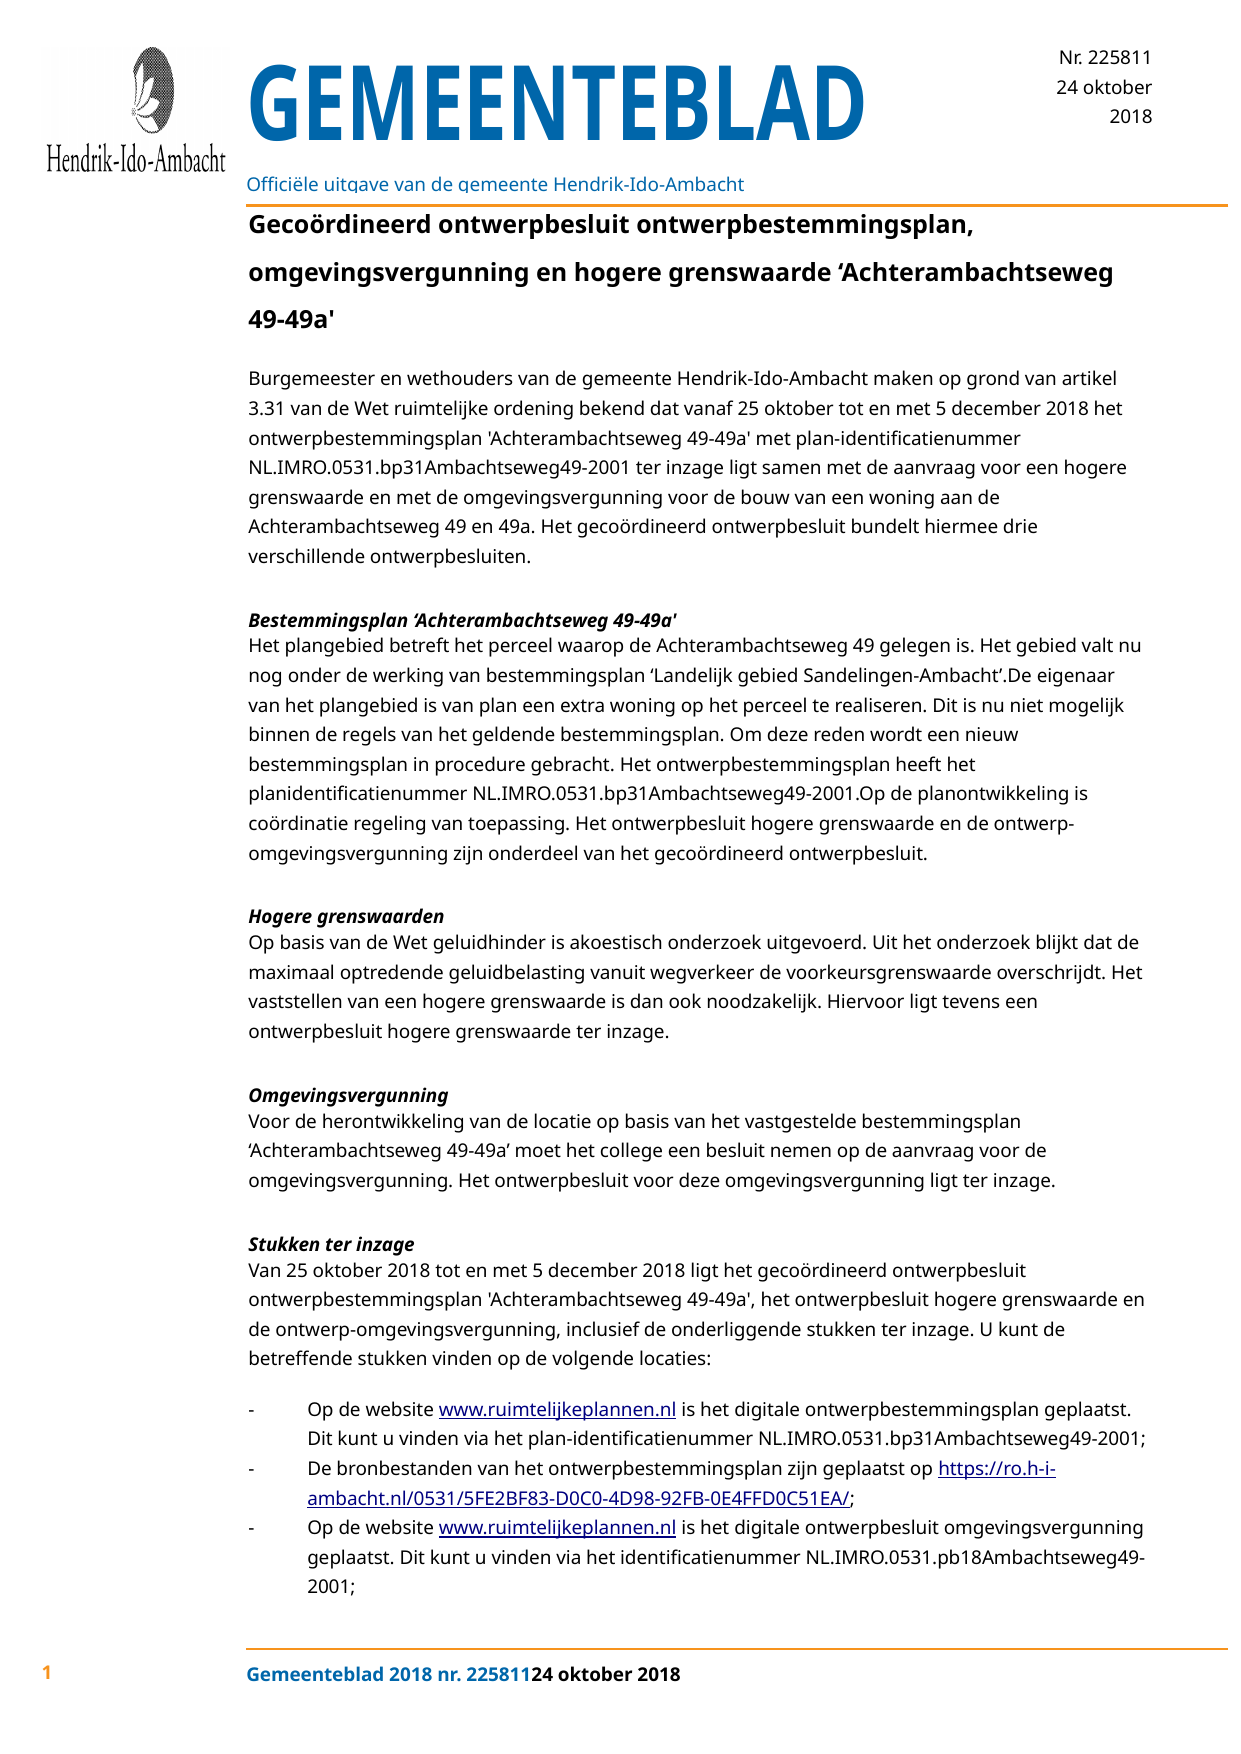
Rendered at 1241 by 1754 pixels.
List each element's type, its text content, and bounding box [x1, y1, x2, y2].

text Voor de herontwikkeling van de locatie op basis van het vastgestelde bestemmingsplan ‘Achterambachtseweg 49-49a’ moet het college een besluit nemen op de aanvraag voor de omgevingsvergunning. Het ontwerpbesluit voor deze omgevingsvergunning ligt ter inzage. [248, 1108, 1152, 1193]
list Op de website www.ruimtelijkeplannen.nl is het digitale ontwerpbesluit omgevingsvergunning geplaatst. Dit kunt u vinden via het identificatienummer NL.IMRO.0531.pb18Ambachtseweg49-2001; [248, 1514, 1152, 1599]
picture [41, 47, 231, 172]
list Op de website www.ruimtelijkeplannen.nl is het digitale ontwerpbestemmingsplan geplaatst. Dit kunt u vinden via het plan-identificatienummer NL.IMRO.0531.bp31Ambachtseweg49-2001; [248, 1396, 1152, 1451]
text Van 25 oktober 2018 tot en met 5 december 2018 ligt het gecoördineerd ontwerpbesluit ontwerpbestemmingsplan 'Achterambachtseweg 49-49a', het ontwerpbesluit hogere grenswaarde en de ontwerp-omgevingsvergunning, inclusief de onderliggende stukken ter inzage. U kunt de betreffende stukken vinden op de volgende locaties: [248, 1257, 1152, 1371]
text Stukken ter inzage [248, 1231, 1152, 1257]
text Burgemeester en wethouders van de gemeente Hendrik-Ido-Ambacht maken op grond van artikel 3.31 van de Wet ruimtelijke ordening bekend dat vanaf 25 oktober tot en met 5 december 2018 het ontwerpbestemmingsplan 'Achterambachtseweg 49-49a' met plan-identificatienummer NL.IMRO.0531.bp31Ambachtseweg49-2001 ter inzage ligt samen met de aanvraag voor een hogere grenswaarde en met de omgevingsvergunning voor de bouw van een woning aan de Achterambachtseweg 49 en 49a. Het gecoördineerd ontwerpbesluit bundelt hiermee drie verschillende ontwerpbesluiten. [248, 366, 1152, 569]
text Bestemmingsplan ‘Achterambachtseweg 49-49a' [248, 607, 1152, 633]
text Op basis van de Wet geluidhinder is akoestisch onderzoek uitgevoerd. Uit het onderzoek blijkt dat de maximaal optredende geluidbelasting vanuit wegverkeer de voorkeursgrenswaarde overschrijdt. Het vaststellen van een hogere grenswaarde is dan ook noodzakelijk. Hiervoor ligt tevens een ontwerpbesluit hogere grenswaarde ter inzage. [248, 929, 1152, 1044]
text Hogere grenswaarden [248, 904, 1152, 929]
list De bronbestanden van het ontwerpbestemmingsplan zijn geplaatst op https://ro.h-i-ambacht.nl/0531/5FE2BF83-D0C0-4D98-92FB-0E4FFD0C51EA/; [248, 1455, 1152, 1510]
text Het plangebied betreft het perceel waarop de Achterambachtseweg 49 gelegen is. Het gebied valt nu nog onder de werking van bestemmingsplan ‘Landelijk gebied Sandelingen-Ambacht’.De eigenaar van het plangebied is van plan een extra woning op het perceel te realiseren. Dit is nu niet mogelijk binnen de regels van het geldende bestemmingsplan. Om deze reden wordt een nieuw bestemmingsplan in procedure gebracht. Het ontwerpbestemmingsplan heeft het planidentificatienummer NL.IMRO.0531.bp31Ambachtseweg49-2001.Op de planontwikkeling is coördinatie regeling van toepassing. Het ontwerpbesluit hogere grenswaarde en de ontwerp-omgevingsvergunning zijn onderdeel van het gecoördineerd ontwerpbesluit. [248, 633, 1152, 866]
text Omgevingsvergunning [248, 1082, 1152, 1108]
text Gecoördineerd ontwerpbesluit ontwerpbestemmingsplan, omgevingsvergunning en hogere grenswaarde ‘Achterambachtseweg 49-49a' [248, 207, 1152, 336]
